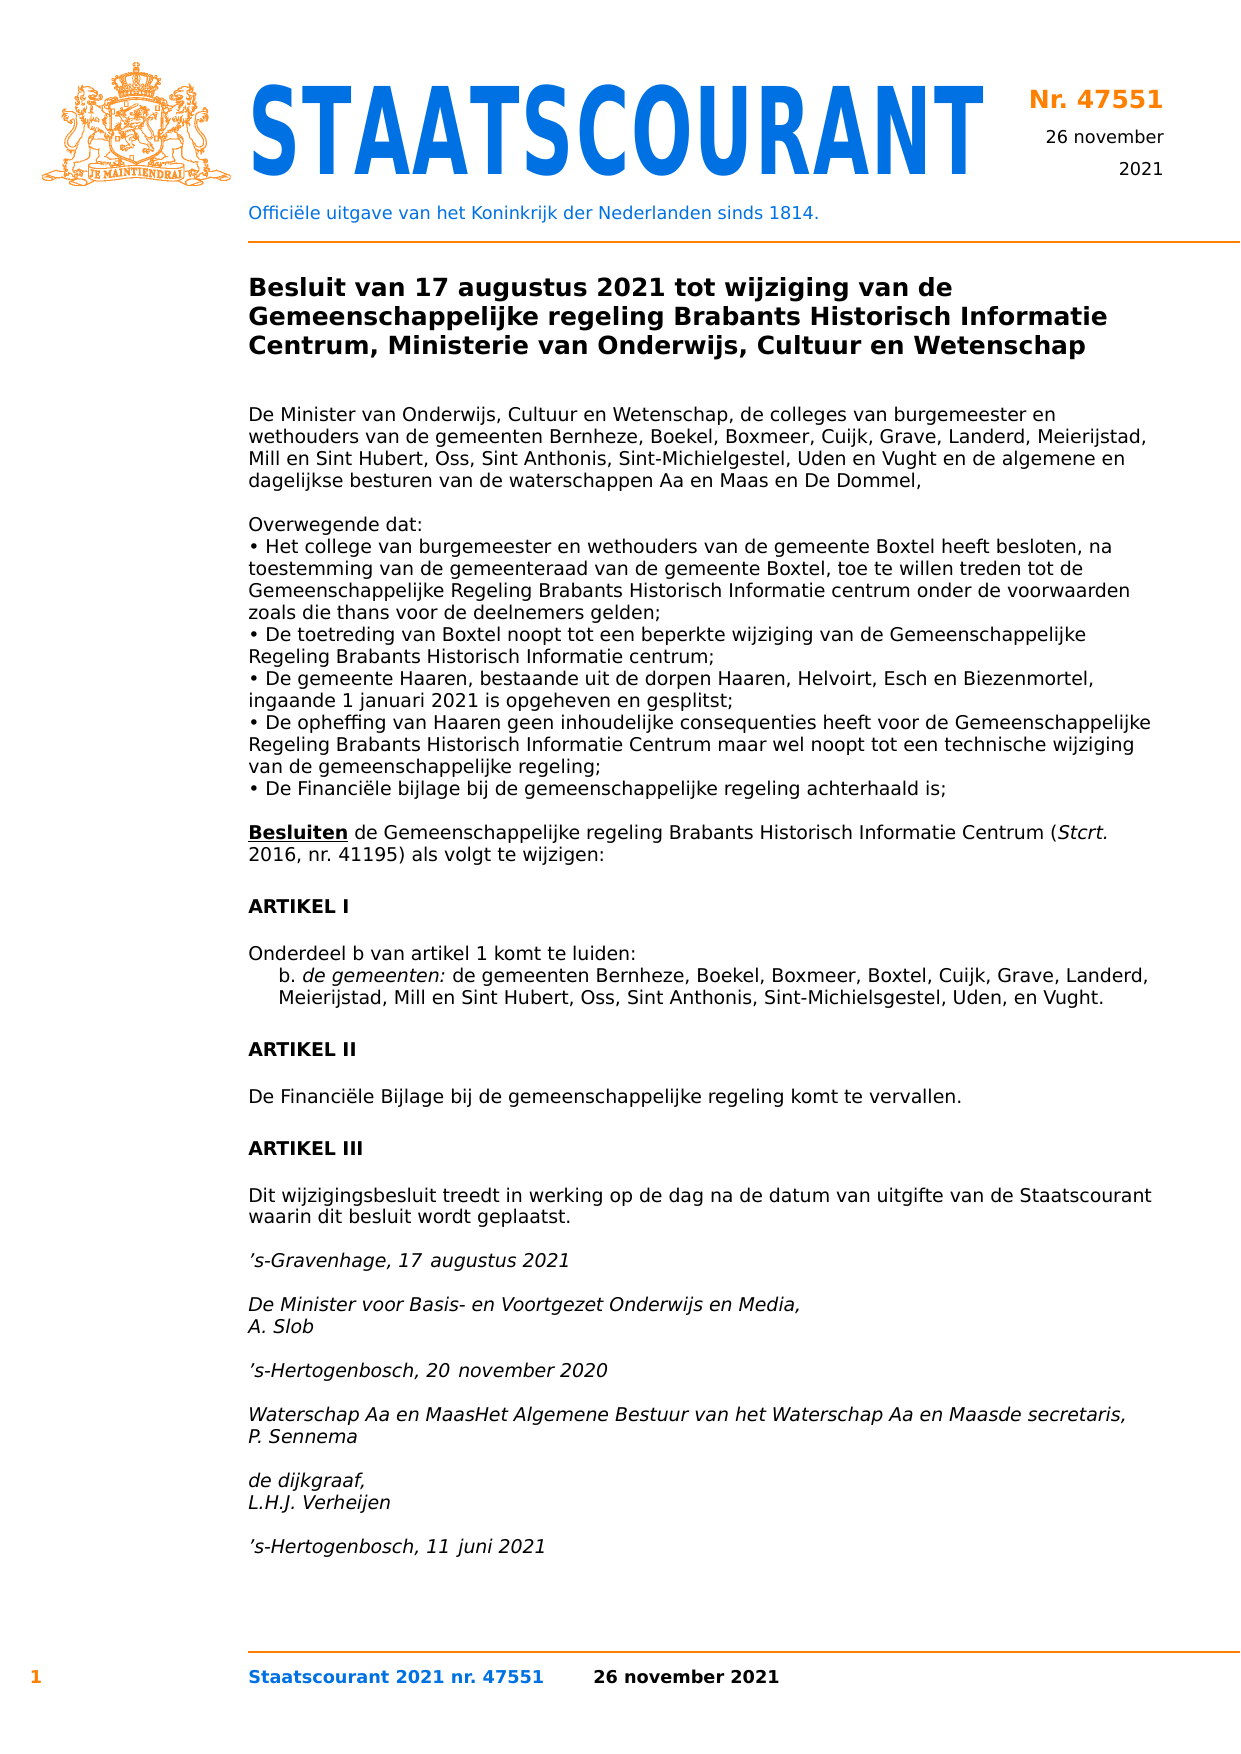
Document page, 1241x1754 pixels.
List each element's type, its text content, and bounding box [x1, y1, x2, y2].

table_cell 26 november [998, 121, 1240, 153]
text b. de gemeenten: de gemeenten Bernheze, Boekel, Boxmeer, Boxtel, Cuijk, Grave, Landerd, Meierijstad, Mill en Sint Hubert, Oss, Sint Anthonis, Sint-Michielsgestel, Uden, en Vught. [278, 964, 1163, 1008]
table_header [25, 62, 248, 241]
text Overwegende dat: [248, 514, 1163, 536]
text ’s-Hertogenbosch, 11 juni 2021 [248, 1536, 1163, 1557]
subtitle Besluit van 17 augustus 2021 tot wijziging van de Gemeenschappelijke regeling Brabants Historisch Informatie Centrum, Ministerie van Onderwijs, Cultuur en Wetenschap [248, 273, 1163, 361]
text De Minister van Onderwijs, Cultuur en Wetenschap, de colleges van burgemeester en wethouders van de gemeenten Bernheze, Boekel, Boxmeer, Cuijk, Grave, Landerd, Meierijstad, Mill en Sint Hubert, Oss, Sint Anthonis, Sint-Michielgestel, Uden en Vught en de algemene en dagelijkse besturen van de waterschappen Aa en Maas en De Dommel, [248, 404, 1163, 492]
text ’s-Hertogenbosch, 20 november 2020 [248, 1360, 1163, 1382]
text • De Financiële bijlage bij de gemeenschappelijke regeling achterhaald is; [248, 778, 1163, 800]
text Onderdeel b van artikel 1 komt te luiden: [248, 943, 1163, 964]
text De Minister voor Basis- en Voortgezet Onderwijs en Media, A. Slob [248, 1294, 1163, 1338]
text de dijkgraaf, L.H.J. Verheijen [248, 1470, 1163, 1514]
table_cell 2021 [998, 153, 1240, 203]
text Besluiten de Gemeenschappelijke regeling Brabants Historisch Informatie Centrum (Stcrt. 2016, nr. 41195) als volgt te wijzigen: [248, 822, 1163, 866]
table_cell Officiële uitgave van het Koninkrijk der Nederlanden sinds 1814. [248, 203, 1240, 241]
text • De toetreding van Boxtel noopt tot een beperkte wijziging van de Gemeenschappelijke Regeling Brabants Historisch Informatie centrum; [248, 624, 1163, 668]
text ’s-Gravenhage, 17 augustus 2021 [248, 1250, 1163, 1272]
table_header STAATSCOURANT [248, 62, 998, 203]
text Waterschap Aa en MaasHet Algemene Bestuur van het Waterschap Aa en Maasde secretaris, P. Sennema [248, 1404, 1163, 1448]
picture [41, 62, 231, 186]
table_header Nr. 47551 [998, 62, 1240, 121]
subtitle ARTIKEL II [248, 1038, 1163, 1061]
text • Het college van burgemeester en wethouders van de gemeente Boxtel heeft besloten, na toestemming van de gemeenteraad van de gemeente Boxtel, toe te willen treden tot de Gemeenschappelijke Regeling Brabants Historisch Informatie centrum onder de voorwaarden zoals die thans voor de deelnemers gelden; [248, 536, 1163, 624]
subtitle ARTIKEL I [248, 896, 1163, 918]
text • De gemeente Haaren, bestaande uit de dorpen Haaren, Helvoirt, Esch en Biezenmortel, ingaande 1 januari 2021 is opgeheven en gesplitst; [248, 668, 1163, 712]
text Dit wijzigingsbesluit treedt in werking op de dag na de datum van uitgifte van de Staatscourant waarin dit besluit wordt geplaatst. [248, 1184, 1163, 1228]
text De Financiële Bijlage bij de gemeenschappelijke regeling komt te vervallen. [248, 1086, 1163, 1107]
text • De opheffing van Haaren geen inhoudelijke consequenties heeft voor de Gemeenschappelijke Regeling Brabants Historisch Informatie Centrum maar wel noopt tot een technische wijziging van de gemeenschappelijke regeling; [248, 712, 1163, 778]
subtitle ARTIKEL III [248, 1137, 1163, 1159]
